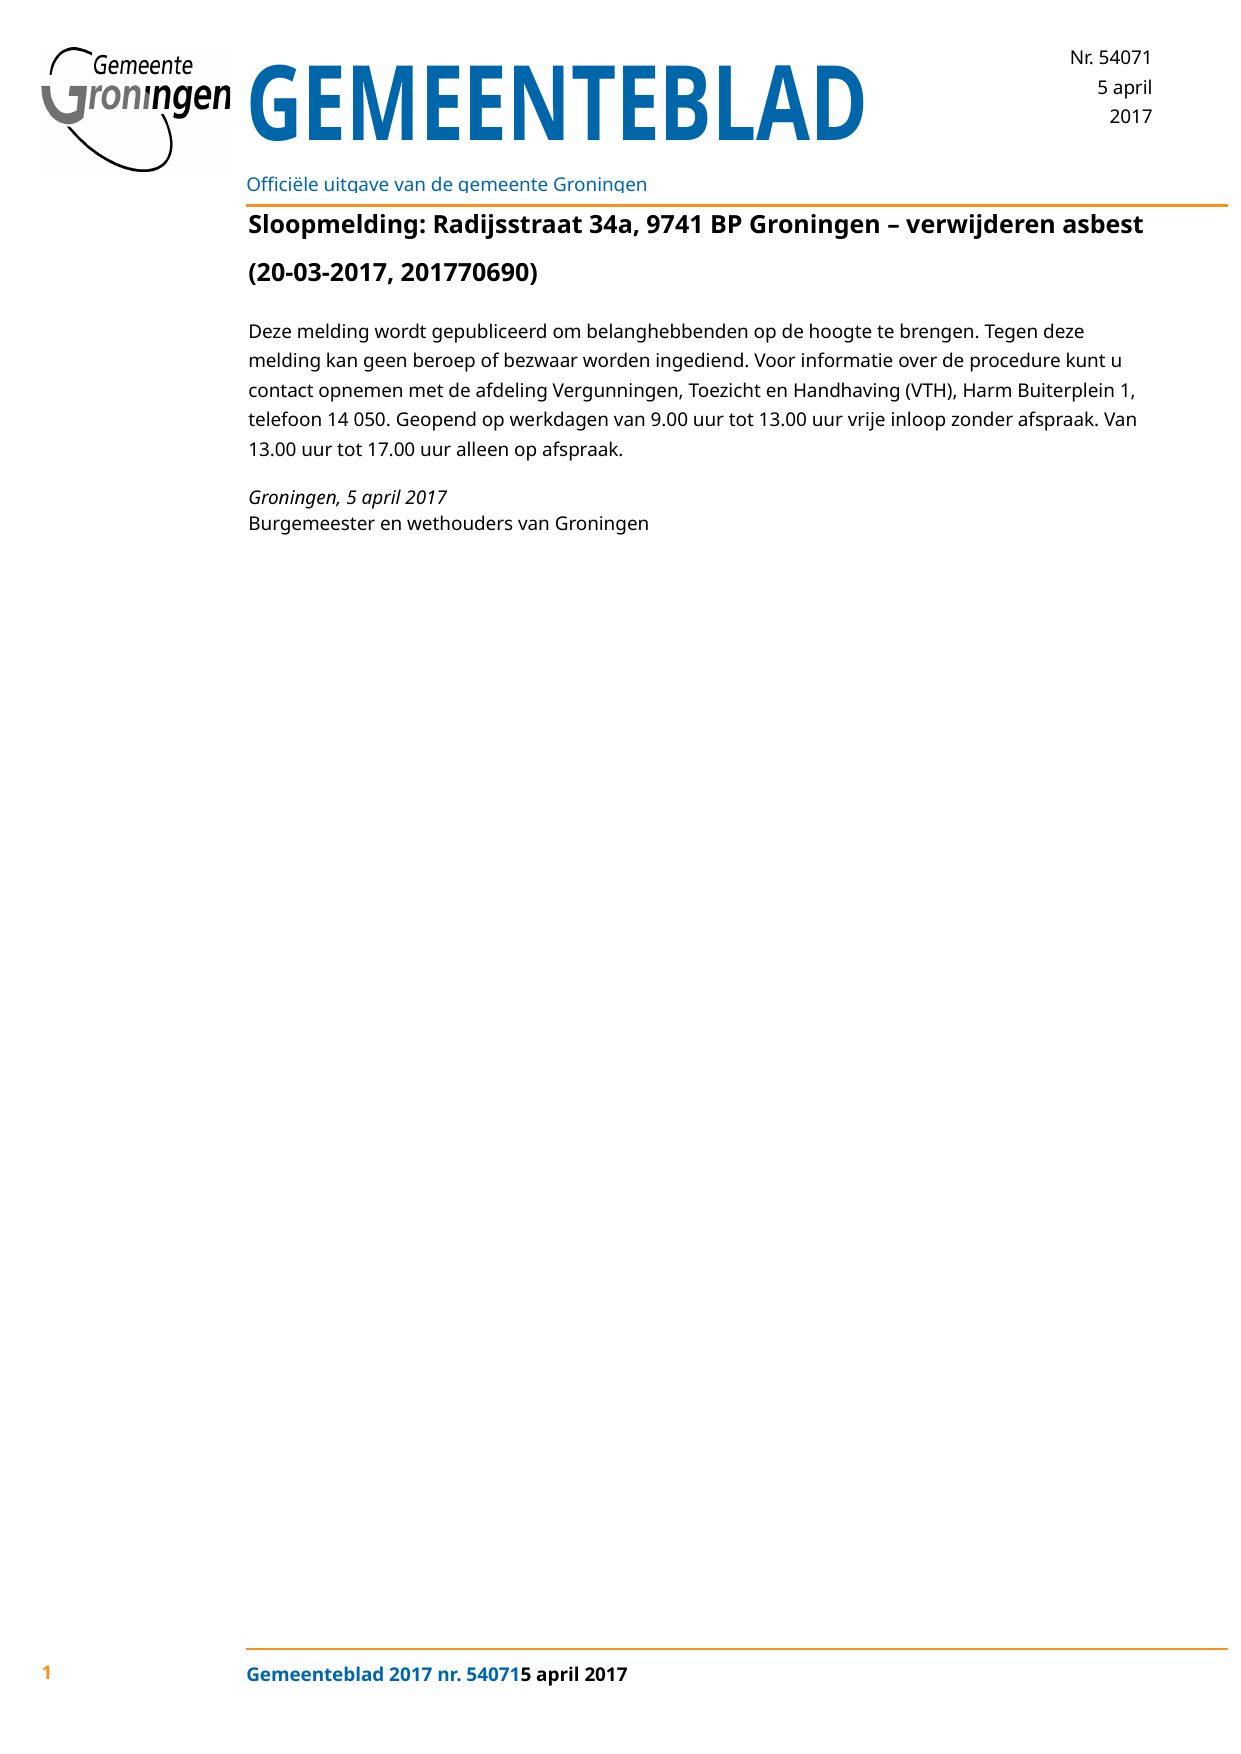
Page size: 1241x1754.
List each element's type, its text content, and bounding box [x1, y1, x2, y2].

text Burgemeester en wethouders van Groningen [248, 510, 1152, 536]
text Groningen, 5 april 2017 [248, 484, 1152, 510]
text Sloopmelding: Radijsstraat 34a, 9741 BP Groningen – verwijderen asbest (20-03-2017, 201770690) [248, 207, 1152, 288]
text Deze melding wordt gepubliceerd om belanghebbenden op de hoogte te brengen. Tegen deze melding kan geen beroep of bezwaar worden ingediend. Voor informatie over de procedure kunt u contact opnemen met de afdeling Vergunningen, Toezicht en Handhaving (VTH), Harm Buiterplein 1, telefoon 14 050. Geopend op werkdagen van 9.00 uur tot 13.00 uur vrije inloop zonder afspraak. Van 13.00 uur tot 17.00 uur alleen op afspraak. [248, 318, 1152, 462]
picture [41, 47, 231, 172]
